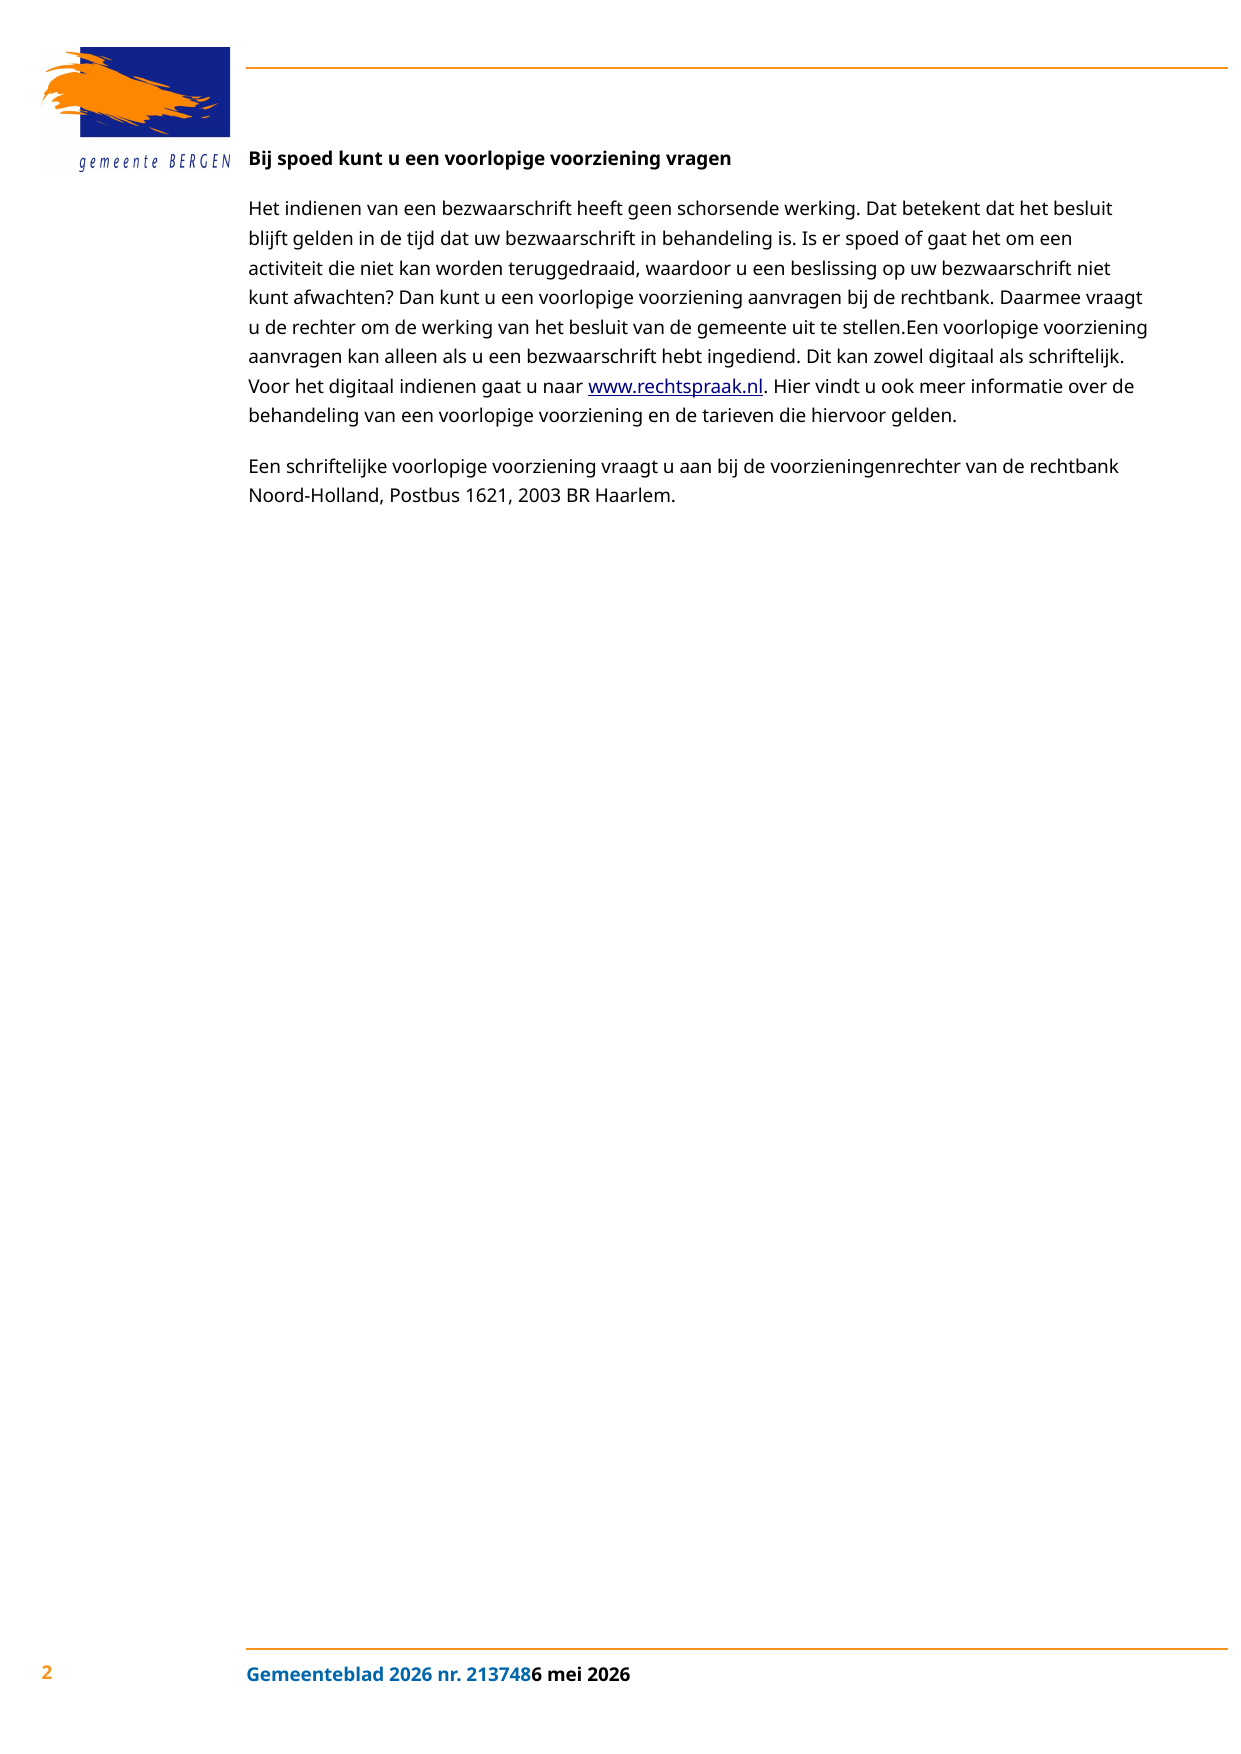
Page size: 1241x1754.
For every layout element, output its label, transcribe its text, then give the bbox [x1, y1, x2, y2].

text Het indienen van een bezwaarschrift heeft geen schorsende werking. Dat betekent dat het besluit blijft gelden in de tijd dat uw bezwaarschrift in behandeling is. Is er spoed of gaat het om een activiteit die niet kan worden teruggedraaid, waardoor u een beslissing op uw bezwaarschrift niet kunt afwachten? Dan kunt u een voorlopige voorziening aanvragen bij de rechtbank. Daarmee vraagt u de rechter om de werking van het besluit van de gemeente uit te stellen.Een voorlopige voorziening aanvragen kan alleen als u een bezwaarschrift hebt ingediend. Dit kan zowel digitaal als schriftelijk. Voor het digitaal indienen gaat u naar www.rechtspraak.nl. Hier vindt u ook meer informatie over de behandeling van een voorlopige voorziening en de tarieven die hiervoor gelden. [248, 196, 1152, 428]
text Bij spoed kunt u een voorlopige voorziening vragen [248, 145, 1152, 171]
picture [41, 47, 231, 172]
text Een schriftelijke voorlopige voorziening vraagt u aan bij de voorzieningenrechter van de rechtbank Noord-Holland, Postbus 1621, 2003 BR Haarlem. [248, 453, 1152, 508]
